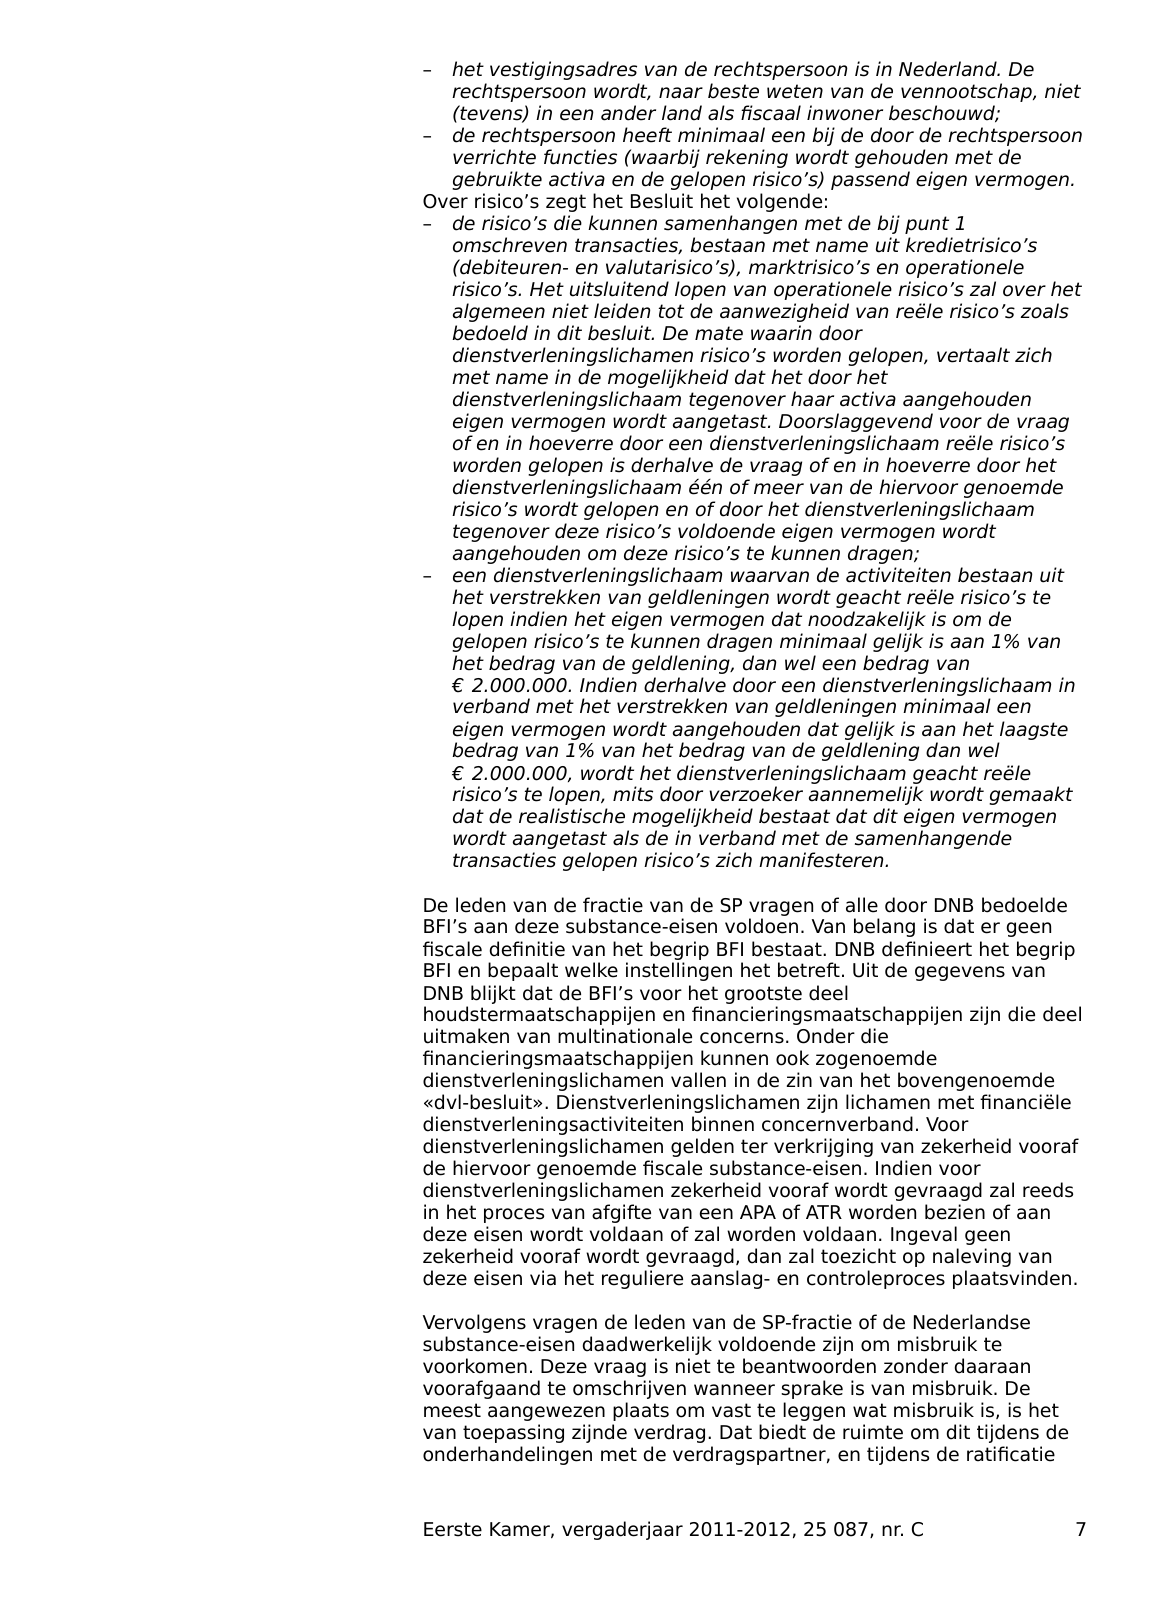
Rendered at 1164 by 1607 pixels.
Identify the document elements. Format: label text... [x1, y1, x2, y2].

text Over risico’s zegt het Besluit het volgende: [422, 191, 1087, 213]
text – de rechtspersoon heeft minimaal een bij de door de rechtspersoon verrichte functies (waarbij rekening wordt gehouden met de gebruikte activa en de gelopen risico’s) passend eigen vermogen. [422, 125, 1087, 191]
text – een dienstverleningslichaam waarvan de activiteiten bestaan uit het verstrekken van geldleningen wordt geacht reële risico’s te lopen indien het eigen vermogen dat noodzakelijk is om de gelopen risico’s te kunnen dragen minimaal gelijk is aan 1% van het bedrag van de geldlening, dan wel een bedrag van € 2.000.000. Indien derhalve door een dienstverleningslichaam in verband met het verstrekken van geldleningen minimaal een eigen vermogen wordt aangehouden dat gelijk is aan het laagste bedrag van 1% van het bedrag van de geldlening dan wel € 2.000.000, wordt het dienstverleningslichaam geacht reële risico’s te lopen, mits door verzoeker aannemelijk wordt gemaakt dat de realistische mogelijkheid bestaat dat dit eigen vermogen wordt aangetast als de in verband met de samenhangende transacties gelopen risico’s zich manifesteren. [422, 564, 1087, 872]
text – de risico’s die kunnen samenhangen met de bij punt 1 omschreven transacties, bestaan met name uit kredietrisico’s (debiteuren- en valutarisico’s), marktrisico’s en operationele risico’s. Het uitsluitend lopen van operationele risico’s zal over het algemeen niet leiden tot de aanwezigheid van reële risico’s zoals bedoeld in dit besluit. De mate waarin door dienstverleningslichamen risico’s worden gelopen, vertaalt zich met name in de mogelijkheid dat het door het dienstverleningslichaam tegenover haar activa aangehouden eigen vermogen wordt aangetast. Doorslaggevend voor de vraag of en in hoeverre door een dienstverleningslichaam reële risico’s worden gelopen is derhalve de vraag of en in hoeverre door het dienstverleningslichaam één of meer van de hiervoor genoemde risico’s wordt gelopen en of door het dienstverleningslichaam tegenover deze risico’s voldoende eigen vermogen wordt aangehouden om deze risico’s te kunnen dragen; [422, 213, 1087, 564]
text Vervolgens vragen de leden van de SP-fractie of de Nederlandse substance-eisen daadwerkelijk voldoende zijn om misbruik te voorkomen. Deze vraag is niet te beantwoorden zonder daaraan voorafgaand te omschrijven wanneer sprake is van misbruik. De meest aangewezen plaats om vast te leggen wat misbruik is, is het van toepassing zijnde verdrag. Dat biedt de ruimte om dit tijdens de onderhandelingen met de verdragspartner, en tijdens de ratificatie [422, 1312, 1087, 1466]
text – het vestigingsadres van de rechtspersoon is in Nederland. De rechtspersoon wordt, naar beste weten van de vennootschap, niet (tevens) in een ander land als fiscaal inwoner beschouwd; [422, 59, 1087, 125]
text De leden van de fractie van de SP vragen of alle door DNB bedoelde BFI’s aan deze substance-eisen voldoen. Van belang is dat er geen fiscale definitie van het begrip BFI bestaat. DNB definieert het begrip BFI en bepaalt welke instellingen het betreft. Uit de gegevens van DNB blijkt dat de BFI’s voor het grootste deel houdstermaatschappijen en financieringsmaatschappijen zijn die deel uitmaken van multinationale concerns. Onder die financieringsmaatschappijen kunnen ook zogenoemde dienstverleningslichamen vallen in de zin van het bovengenoemde «dvl-besluit». Dienstverleningslichamen zijn lichamen met financiële dienstverleningsactiviteiten binnen concernverband. Voor dienstverleningslichamen gelden ter verkrijging van zekerheid vooraf de hiervoor genoemde fiscale substance-eisen. Indien voor dienstverleningslichamen zekerheid vooraf wordt gevraagd zal reeds in het proces van afgifte van een APA of ATR worden bezien of aan deze eisen wordt voldaan of zal worden voldaan. Ingeval geen zekerheid vooraf wordt gevraagd, dan zal toezicht op naleving van deze eisen via het reguliere aanslag- en controleproces plaatsvinden. [422, 894, 1087, 1290]
